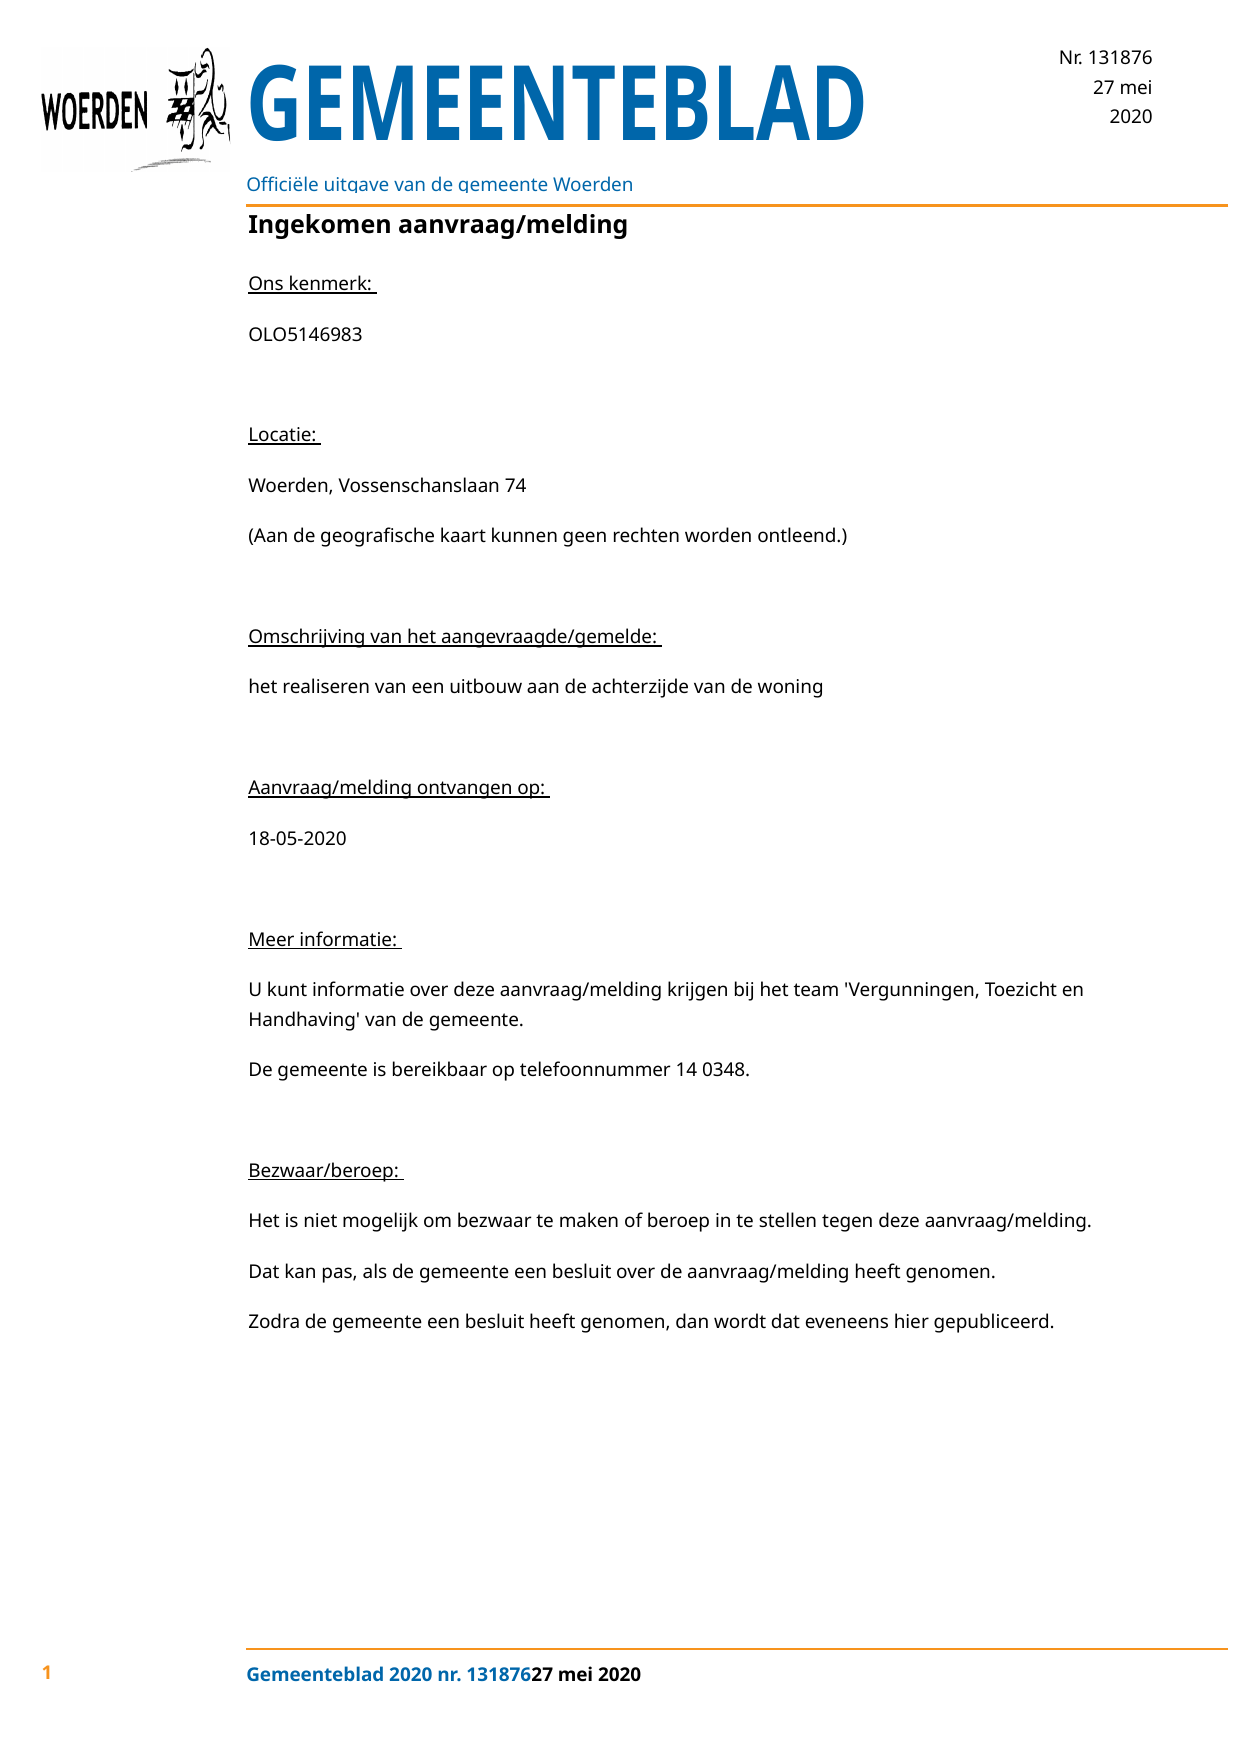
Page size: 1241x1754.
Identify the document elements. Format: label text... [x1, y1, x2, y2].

text het realiseren van een uitbouw aan de achterzijde van de woning [248, 674, 1152, 699]
text Bezwaar/beroep: [248, 1157, 1152, 1183]
text OLO5146983 [248, 321, 1152, 346]
text 18-05-2020 [248, 825, 1152, 851]
picture [41, 47, 231, 172]
text Locatie: [248, 422, 1152, 447]
text Dat kan pas, als de gemeente een besluit over de aanvraag/melding heeft genomen. [248, 1258, 1152, 1283]
text (Aan de geografische kaart kunnen geen rechten worden ontleend.) [248, 522, 1152, 548]
text Zodra de gemeente een besluit heeft genomen, dan wordt dat eveneens hier gepubliceerd. [248, 1308, 1152, 1334]
text Ons kenmerk: [248, 270, 1152, 296]
text Ingekomen aanvraag/melding [248, 207, 1152, 241]
text Omschrijving van het aangevraagde/gemelde: [248, 623, 1152, 649]
text Meer informatie: [248, 926, 1152, 951]
text Aanvraag/melding ontvangen op: [248, 774, 1152, 800]
text Het is niet mogelijk om bezwaar te maken of beroep in te stellen tegen deze aanvraag/melding. [248, 1207, 1152, 1233]
text Woerden, Vossenschanslaan 74 [248, 472, 1152, 498]
text U kunt informatie over deze aanvraag/melding krijgen bij het team 'Vergunningen, Toezicht en Handhaving' van de gemeente. [248, 976, 1152, 1031]
text De gemeente is bereikbaar op telefoonnummer 14 0348. [248, 1056, 1152, 1082]
